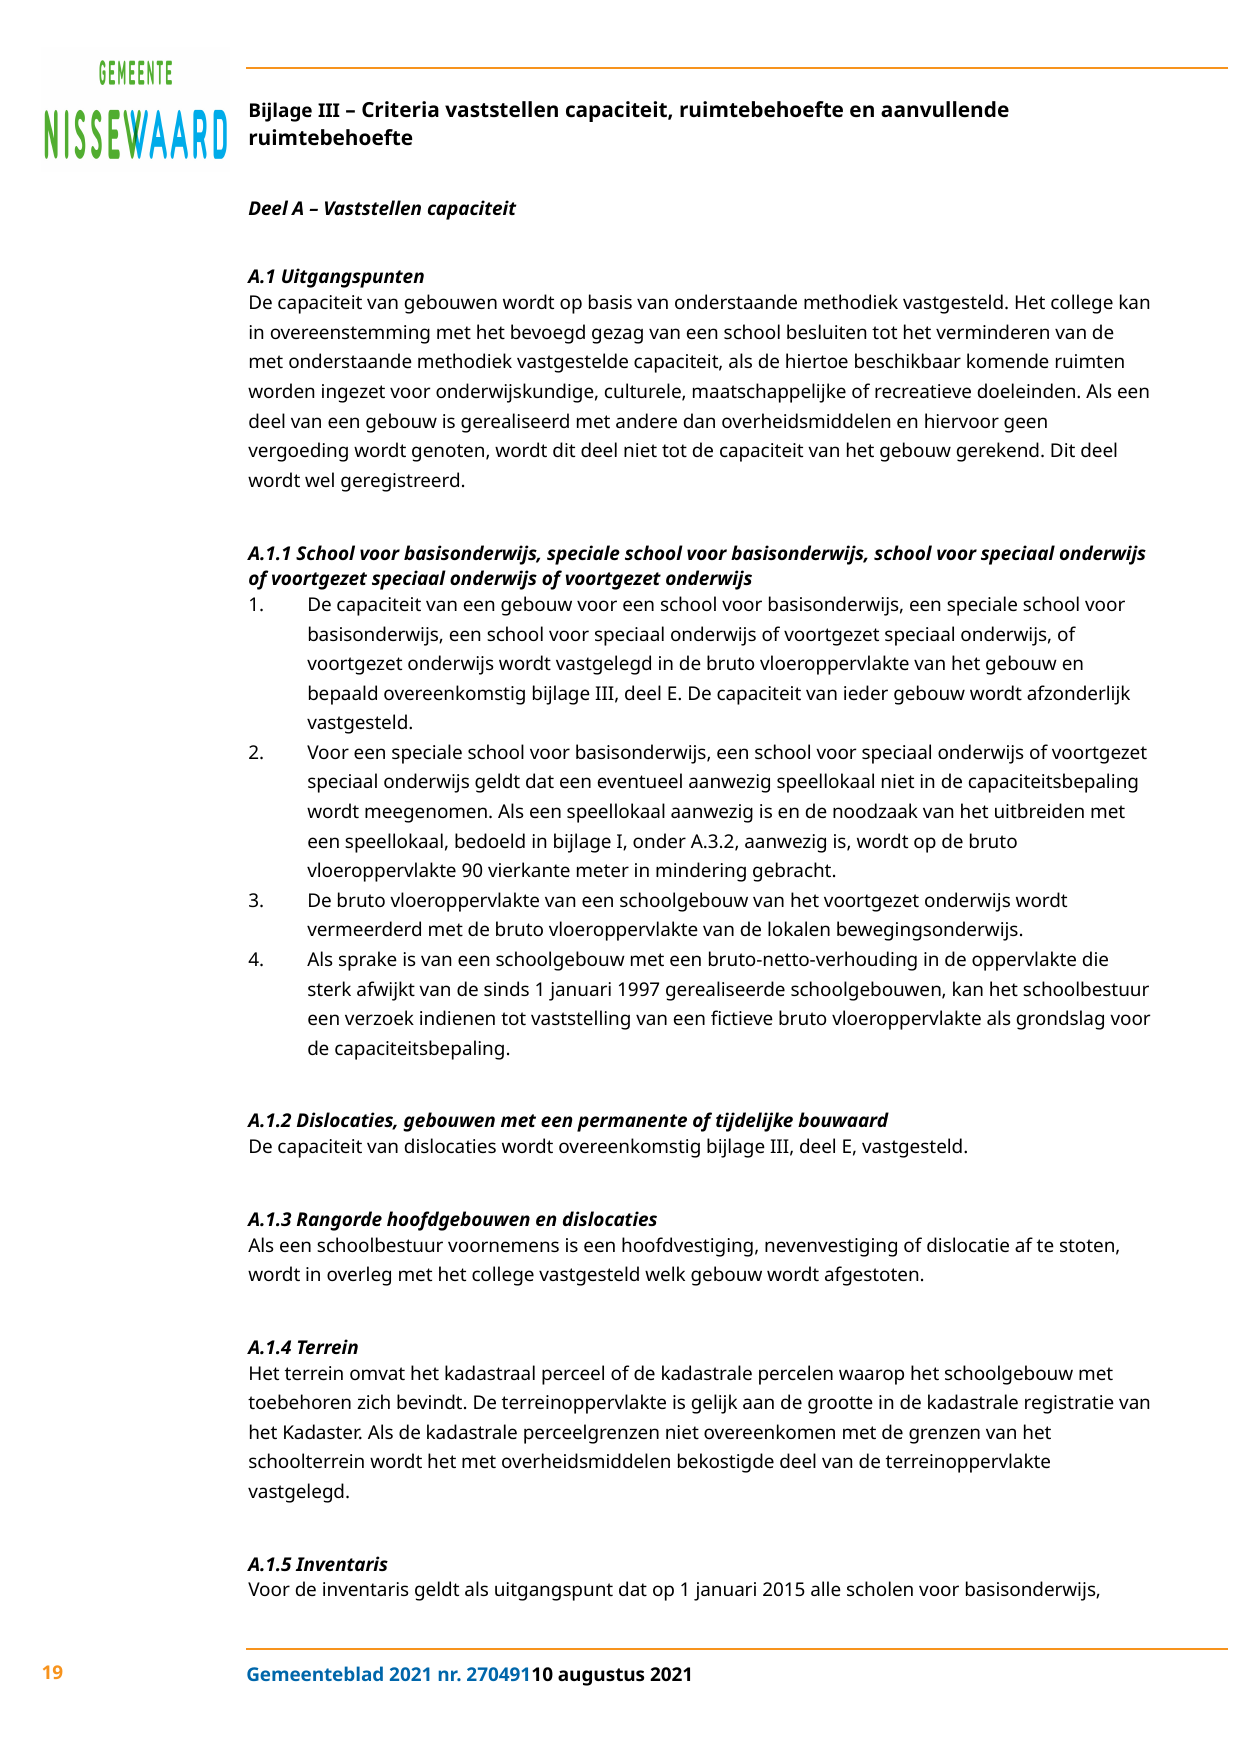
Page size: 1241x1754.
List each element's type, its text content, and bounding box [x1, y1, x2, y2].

text A.1.1 School voor basisonderwijs, speciale school voor basisonderwijs, school voor speciaal onderwijs of voortgezet speciaal onderwijs of voortgezet onderwijs [248, 540, 1152, 591]
text De capaciteit van gebouwen wordt op basis van onderstaande methodiek vastgesteld. Het college kan in overeenstemming met het bevoegd gezag van een school besluiten tot het verminderen van de met onderstaande methodiek vastgestelde capaciteit, als de hiertoe beschikbaar komende ruimten worden ingezet voor onderwijskundige, culturele, maatschappelijke of recreatieve doeleinden. Als een deel van een gebouw is gerealiseerd met andere dan overheidsmiddelen en hiervoor geen vergoeding wordt genoten, wordt dit deel niet tot de capaciteit van het gebouw gerekend. Dit deel wordt wel geregistreerd. [248, 289, 1152, 493]
text Voor de inventaris geldt als uitgangspunt dat op 1 januari 2015 alle scholen voor basisonderwijs, [248, 1577, 1152, 1602]
picture [41, 47, 231, 172]
text A.1.3 Rangorde hoofdgebouwen en dislocaties [248, 1206, 1152, 1232]
text Het terrein omvat het kadastraal perceel of de kadastrale percelen waarop het schoolgebouw met toebehoren zich bevindt. De terreinoppervlakte is gelijk aan de grootte in de kadastrale registratie van het Kadaster. Als de kadastrale perceelgrenzen niet overeenkomen met de grenzen van het schoolterrein wordt het met overheidsmiddelen bekostigde deel van de terreinoppervlakte vastgelegd. [248, 1360, 1152, 1504]
text A.1.4 Terrein [248, 1334, 1152, 1360]
text A.1.2 Dislocaties, gebouwen met een permanente of tijdelijke bouwaard [248, 1108, 1152, 1133]
list De capaciteit van een gebouw voor een school voor basisonderwijs, een speciale school voor basisonderwijs, een school voor speciaal onderwijs of voortgezet speciaal onderwijs, of voortgezet onderwijs wordt vastgelegd in de bruto vloeroppervlakte van het gebouw en bepaald overeenkomstig bijlage III, deel E. De capaciteit van ieder gebouw wordt afzonderlijk vastgesteld. [248, 591, 1152, 735]
text A.1.5 Inventaris [248, 1551, 1152, 1577]
text Als een schoolbestuur voornemens is een hoofdvestiging, nevenvestiging of dislocatie af te stoten, wordt in overleg met het college vastgesteld welk gebouw wordt afgestoten. [248, 1232, 1152, 1287]
list Als sprake is van een schoolgebouw met een bruto-netto-verhouding in de oppervlakte die sterk afwijkt van de sinds 1 januari 1997 gerealiseerde schoolgebouwen, kan het schoolbestuur een verzoek indienen tot vaststelling van een fictieve bruto vloeroppervlakte als grondslag voor de capaciteitsbepaling. [248, 946, 1152, 1061]
list De bruto vloeroppervlakte van een schoolgebouw van het voortgezet onderwijs wordt vermeerderd met de bruto vloeroppervlakte van de lokalen bewegingsonderwijs. [248, 887, 1152, 942]
text Bijlage III – Criteria vaststellen capaciteit, ruimtebehoefte en aanvullende ruimtebehoefte [248, 95, 1152, 152]
list Voor een speciale school voor basisonderwijs, een school voor speciaal onderwijs of voortgezet speciaal onderwijs geldt dat een eventueel aanwezig speellokaal niet in de capaciteitsbepaling wordt meegenomen. Als een speellokaal aanwezig is en de noodzaak van het uitbreiden met een speellokaal, bedoeld in bijlage I, onder A.3.2, aanwezig is, wordt op de bruto vloeroppervlakte 90 vierkante meter in mindering gebracht. [248, 739, 1152, 883]
text De capaciteit van dislocaties wordt overeenkomstig bijlage III, deel E, vastgesteld. [248, 1133, 1152, 1159]
text Deel A – Vaststellen capaciteit [248, 195, 1152, 221]
text A.1 Uitgangspunten [248, 264, 1152, 289]
